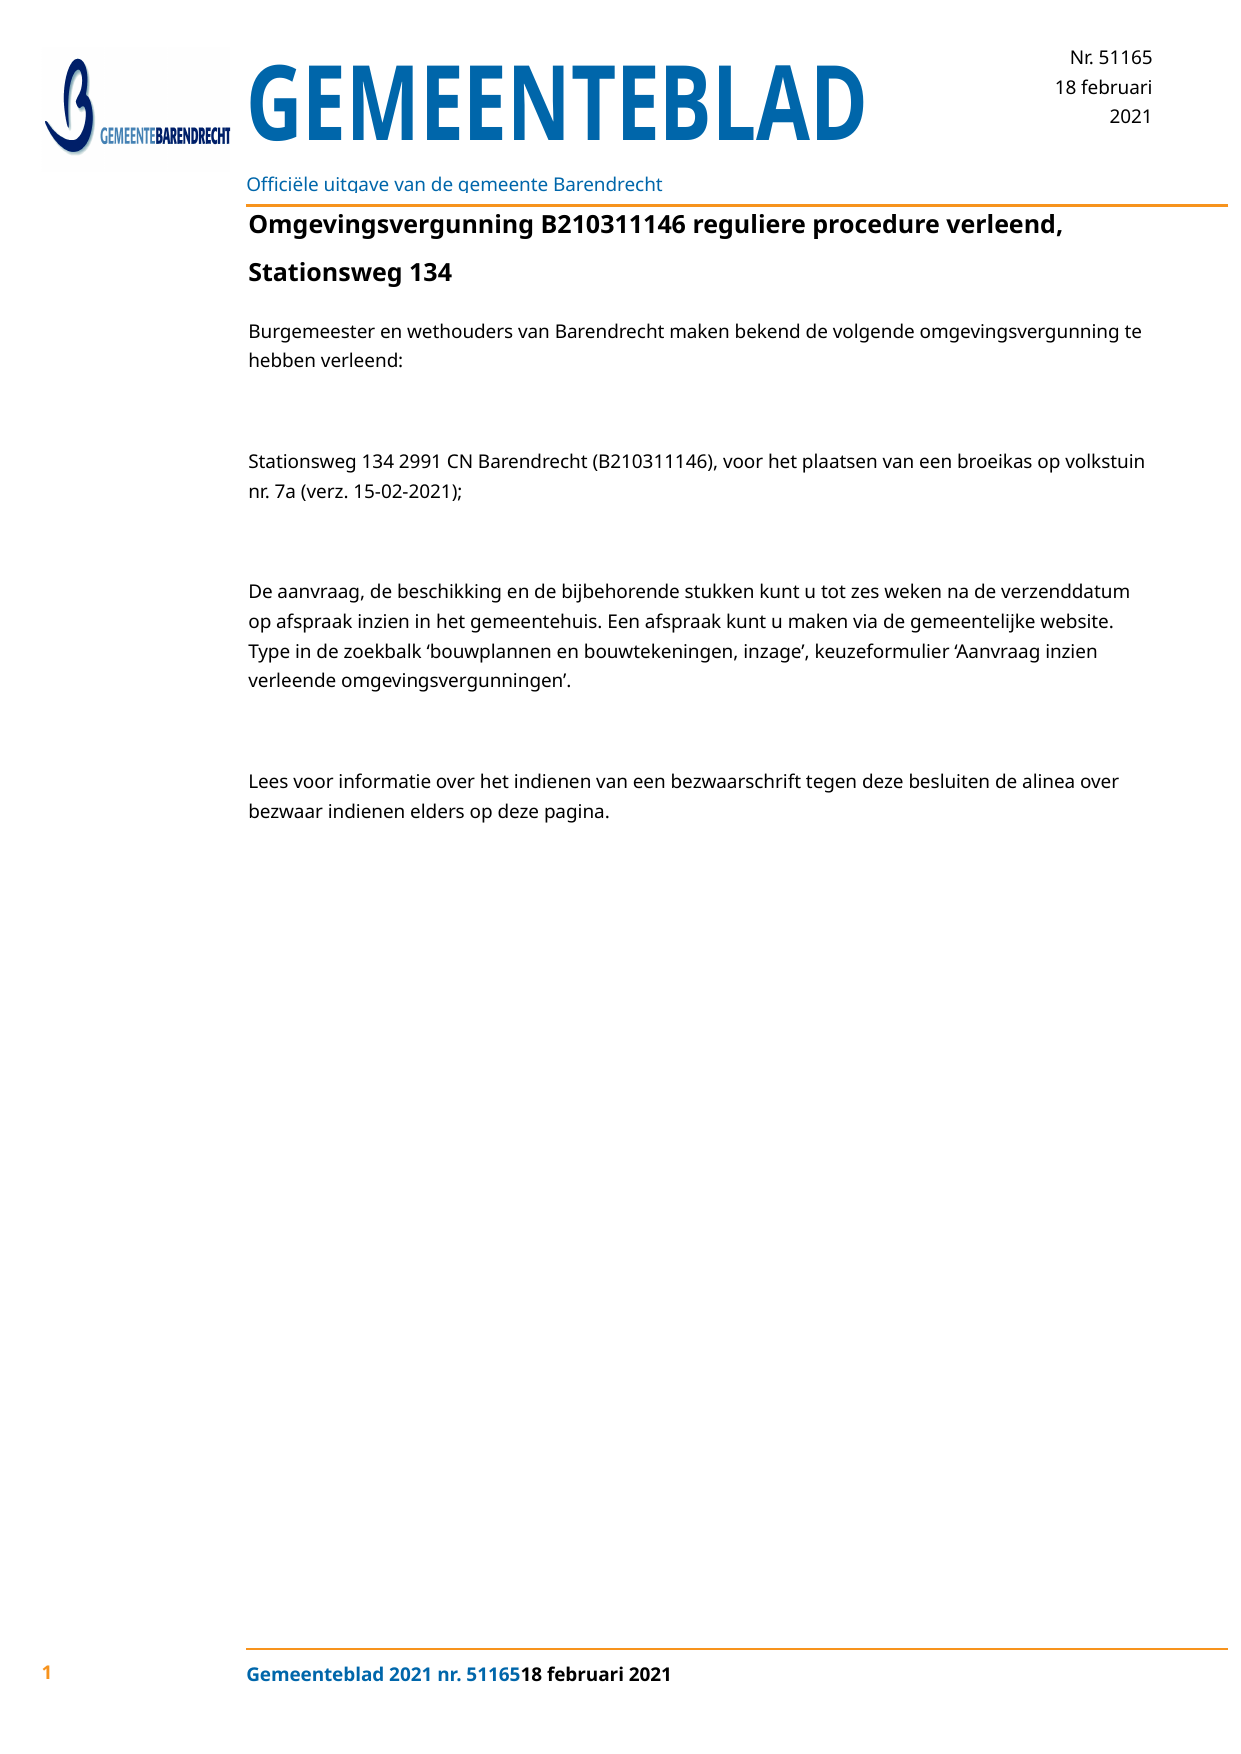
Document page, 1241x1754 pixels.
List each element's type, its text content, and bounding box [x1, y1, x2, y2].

text Burgemeester en wethouders van Barendrecht maken bekend de volgende omgevingsvergunning te hebben verleend: [248, 318, 1152, 373]
text De aanvraag, de beschikking en de bijbehorende stukken kunt u tot zes weken na de verzenddatum op afspraak inzien in het gemeentehuis. Een afspraak kunt u maken via de gemeentelijke website. Type in de zoekbalk ‘bouwplannen en bouwtekeningen, inzage’, keuzeformulier ‘Aanvraag inzien verleende omgevingsvergunningen’. [248, 579, 1152, 693]
text Lees voor informatie over het indienen van een bezwaarschrift tegen deze besluiten de alinea over bezwaar indienen elders op deze pagina. [248, 768, 1152, 824]
text Omgevingsvergunning B210311146 reguliere procedure verleend, Stationsweg 134 [248, 207, 1152, 288]
picture [41, 47, 231, 172]
text Stationsweg 134 2991 CN Barendrecht (B210311146), voor het plaatsen van een broeikas op volkstuin nr. 7a (verz. 15-02-2021); [248, 448, 1152, 504]
